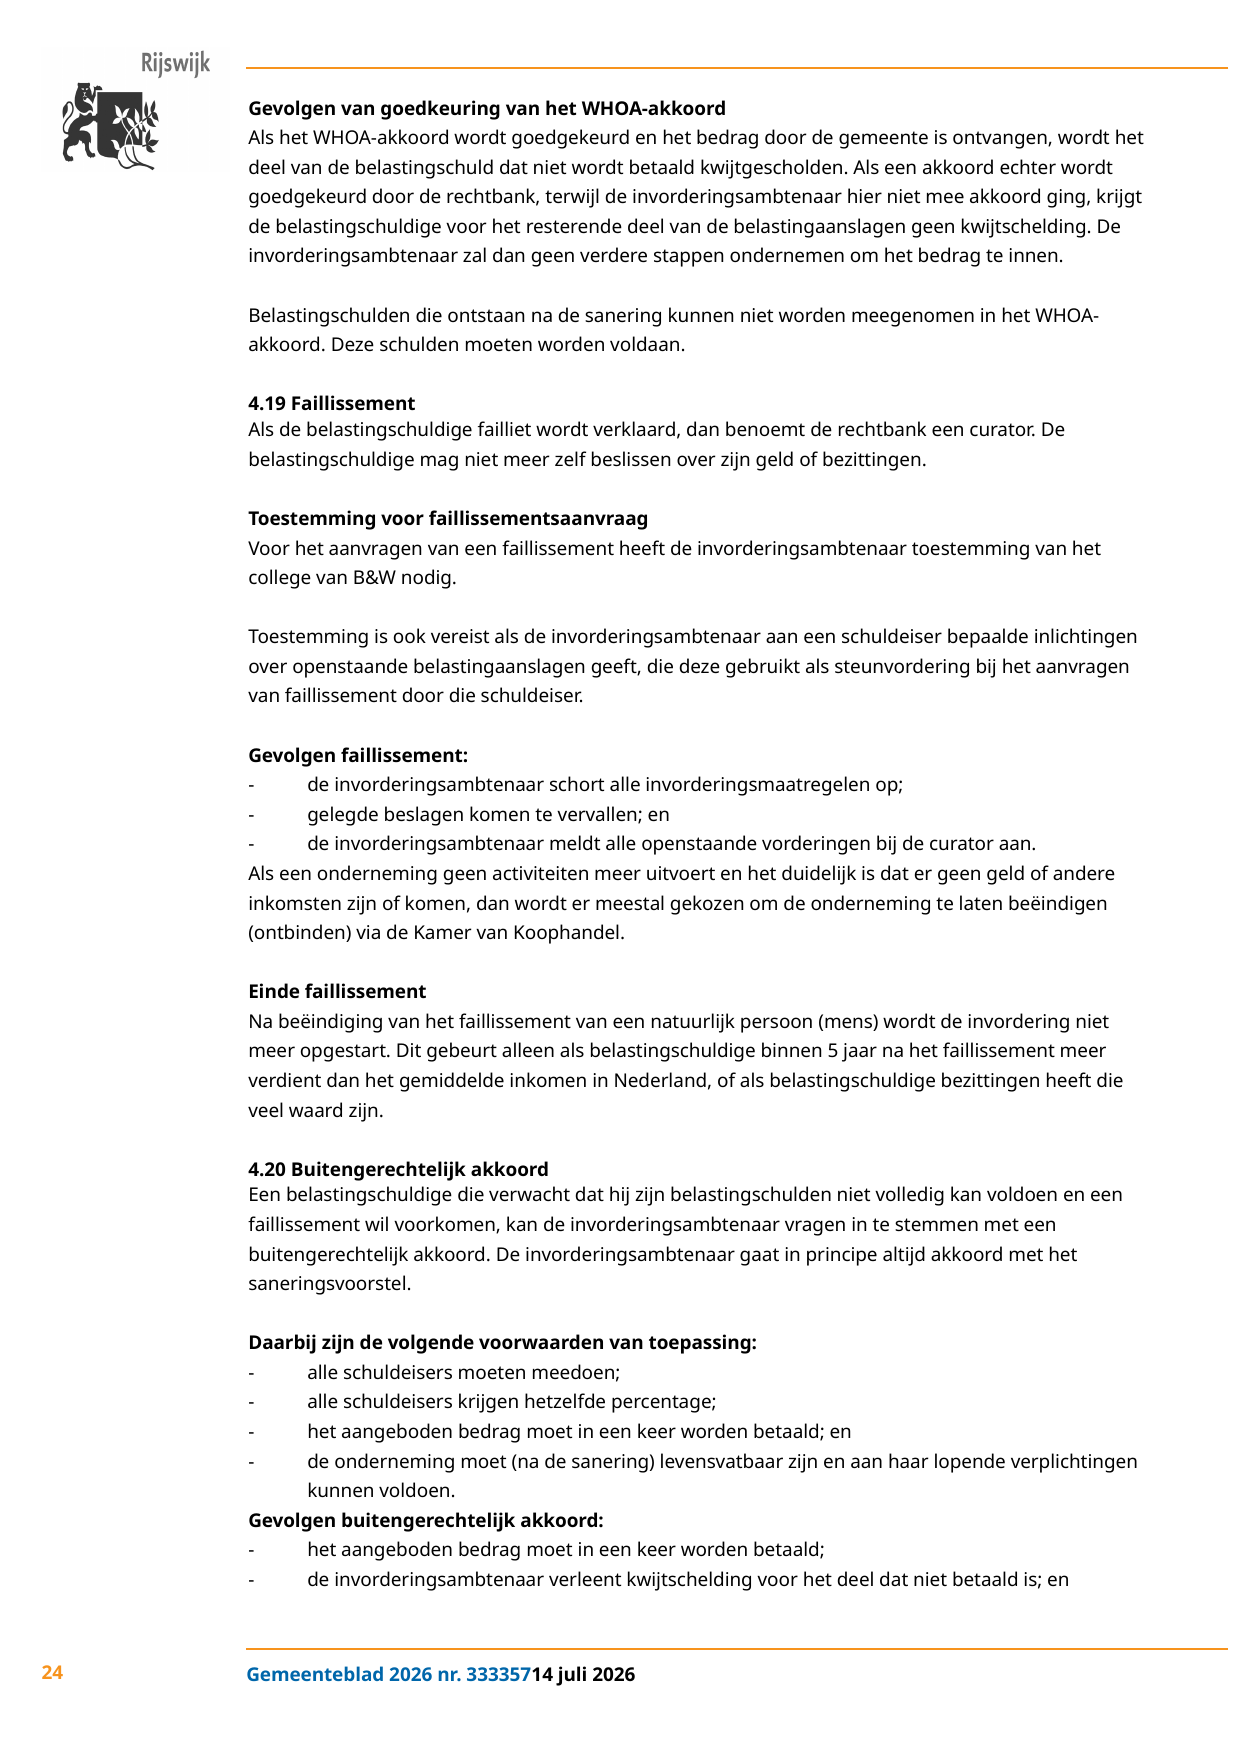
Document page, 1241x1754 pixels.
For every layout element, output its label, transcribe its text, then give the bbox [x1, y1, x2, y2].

list gelegde beslagen komen te vervallen; en [248, 801, 1152, 827]
text Toestemming is ook vereist als de invorderingsambtenaar aan een schuldeiser bepaalde inlichtingen over openstaande belastingaanslagen geeft, die deze gebruikt als steunvordering bij het aanvragen van faillissement door die schuldeiser. [248, 623, 1152, 708]
list het aangeboden bedrag moet in een keer worden betaald; [248, 1537, 1152, 1562]
text Na beëindiging van het faillissement van een natuurlijk persoon (mens) wordt de invordering niet meer opgestart. Dit gebeurt alleen als belastingschuldige binnen 5 jaar na het faillissement meer verdient dan het gemiddelde inkomen in Nederland, of als belastingschuldige bezittingen heeft die veel waard zijn. [248, 1008, 1152, 1122]
list de invorderingsambtenaar verleent kwijtschelding voor het deel dat niet betaald is; en [248, 1566, 1152, 1592]
list alle schuldeisers moeten meedoen; [248, 1359, 1152, 1385]
text Belastingschulden die ontstaan na de sanering kunnen niet worden meegenomen in het WHOA-akkoord. Deze schulden moeten worden voldaan. [248, 302, 1152, 357]
text Als het WHOA-akkoord wordt goedgekeurd en het bedrag door de gemeente is ontvangen, wordt het deel van de belastingschuld dat niet wordt betaald kwijtgescholden. Als een akkoord echter wordt goedgekeurd door de rechtbank, terwijl de invorderingsambtenaar hier niet mee akkoord ging, krijgt de belastingschuldige voor het resterende deel van de belastingaanslagen geen kwijtschelding. De invorderingsambtenaar zal dan geen verdere stappen ondernemen om het bedrag te innen. [248, 124, 1152, 268]
picture [41, 47, 231, 172]
text Voor het aanvragen van een faillissement heeft de invorderingsambtenaar toestemming van het college van B&W nodig. [248, 535, 1152, 590]
text Einde faillissement [248, 978, 1152, 1004]
text Gevolgen faillissement: [248, 742, 1152, 767]
text Als de belastingschuldige failliet wordt verklaard, dan benoemt de rechtbank een curator. De belastingschuldige mag niet meer zelf beslissen over zijn geld of bezittingen. [248, 416, 1152, 472]
list het aangeboden bedrag moet in een keer worden betaald; en [248, 1418, 1152, 1444]
text 4.20 Buitengerechtelijk akkoord [248, 1156, 1152, 1182]
text Toestemming voor faillissementsaanvraag [248, 505, 1152, 531]
text Daarbij zijn de volgende voorwaarden van toepassing: [248, 1329, 1152, 1355]
list de onderneming moet (na de sanering) levensvatbaar zijn en aan haar lopende verplichtingen kunnen voldoen. [248, 1448, 1152, 1503]
text Gevolgen buitengerechtelijk akkoord: [248, 1507, 1152, 1533]
text Een belastingschuldige die verwacht dat hij zijn belastingschulden niet volledig kan voldoen en een faillissement wil voorkomen, kan de invorderingsambtenaar vragen in te stemmen met een buitengerechtelijk akkoord. De invorderingsambtenaar gaat in principe altijd akkoord met het saneringsvoorstel. [248, 1182, 1152, 1296]
list alle schuldeisers krijgen hetzelfde percentage; [248, 1389, 1152, 1414]
list de invorderingsambtenaar meldt alle openstaande vorderingen bij de curator aan. [248, 831, 1152, 856]
list de invorderingsambtenaar schort alle invorderingsmaatregelen op; [248, 771, 1152, 797]
text Als een onderneming geen activiteiten meer uitvoert en het duidelijk is dat er geen geld of andere inkomsten zijn of komen, dan wordt er meestal gekozen om de onderneming te laten beëindigen (ontbinden) via de Kamer van Koophandel. [248, 860, 1152, 945]
text 4.19 Faillissement [248, 391, 1152, 416]
text Gevolgen van goedkeuring van het WHOA-akkoord [248, 95, 1152, 121]
